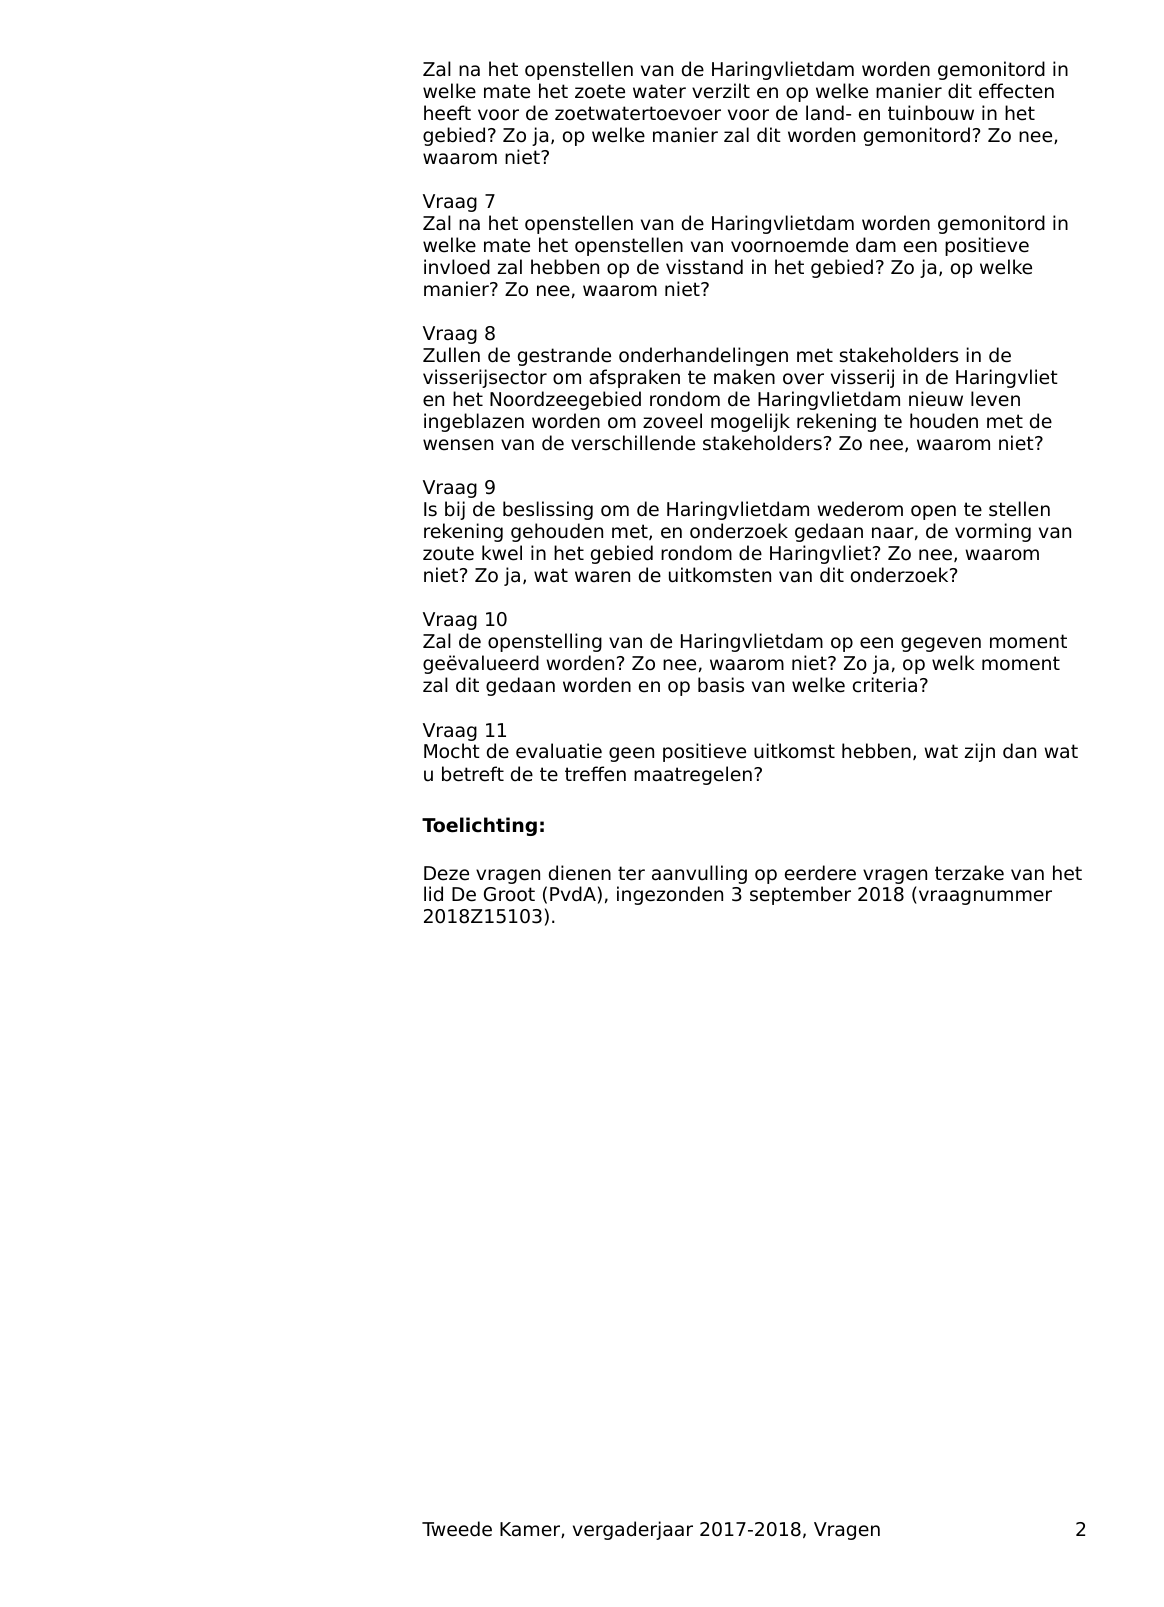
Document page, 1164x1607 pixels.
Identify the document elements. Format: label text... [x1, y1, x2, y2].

text Vraag 10 [422, 609, 1087, 631]
text Zullen de gestrande onderhandelingen met stakeholders in de visserijsector om afspraken te maken over visserij in de Haringvliet en het Noordzeegebied rondom de Haringvlietdam nieuw leven ingeblazen worden om zoveel mogelijk rekening te houden met de wensen van de verschillende stakeholders? Zo nee, waarom niet? [422, 345, 1087, 455]
text Vraag 7 [422, 191, 1087, 213]
text Zal na het openstellen van de Haringvlietdam worden gemonitord in welke mate het openstellen van voornoemde dam een positieve invloed zal hebben op de visstand in het gebied? Zo ja, op welke manier? Zo nee, waarom niet? [422, 213, 1087, 301]
text Mocht de evaluatie geen positieve uitkomst hebben, wat zijn dan wat u betreft de te treffen maatregelen? [422, 741, 1087, 785]
text Zal de openstelling van de Haringvlietdam op een gegeven moment geëvalueerd worden? Zo nee, waarom niet? Zo ja, op welk moment zal dit gedaan worden en op basis van welke criteria? [422, 631, 1087, 697]
text Is bij de beslissing om de Haringvlietdam wederom open te stellen rekening gehouden met, en onderzoek gedaan naar, de vorming van zoute kwel in het gebied rondom de Haringvliet? Zo nee, waarom niet? Zo ja, wat waren de uitkomsten van dit onderzoek? [422, 499, 1087, 587]
text Deze vragen dienen ter aanvulling op eerdere vragen terzake van het lid De Groot (PvdA), ingezonden 3 september 2018 (vraagnummer 2018Z15103). [422, 862, 1087, 928]
text Vraag 11 [422, 719, 1087, 741]
subtitle Toelichting: [422, 815, 1087, 837]
text Vraag 8 [422, 323, 1087, 345]
text Zal na het openstellen van de Haringvlietdam worden gemonitord in welke mate het zoete water verzilt en op welke manier dit effecten heeft voor de zoetwatertoevoer voor de land- en tuinbouw in het gebied? Zo ja, op welke manier zal dit worden gemonitord? Zo nee, waarom niet? [422, 59, 1087, 169]
text Vraag 9 [422, 477, 1087, 499]
